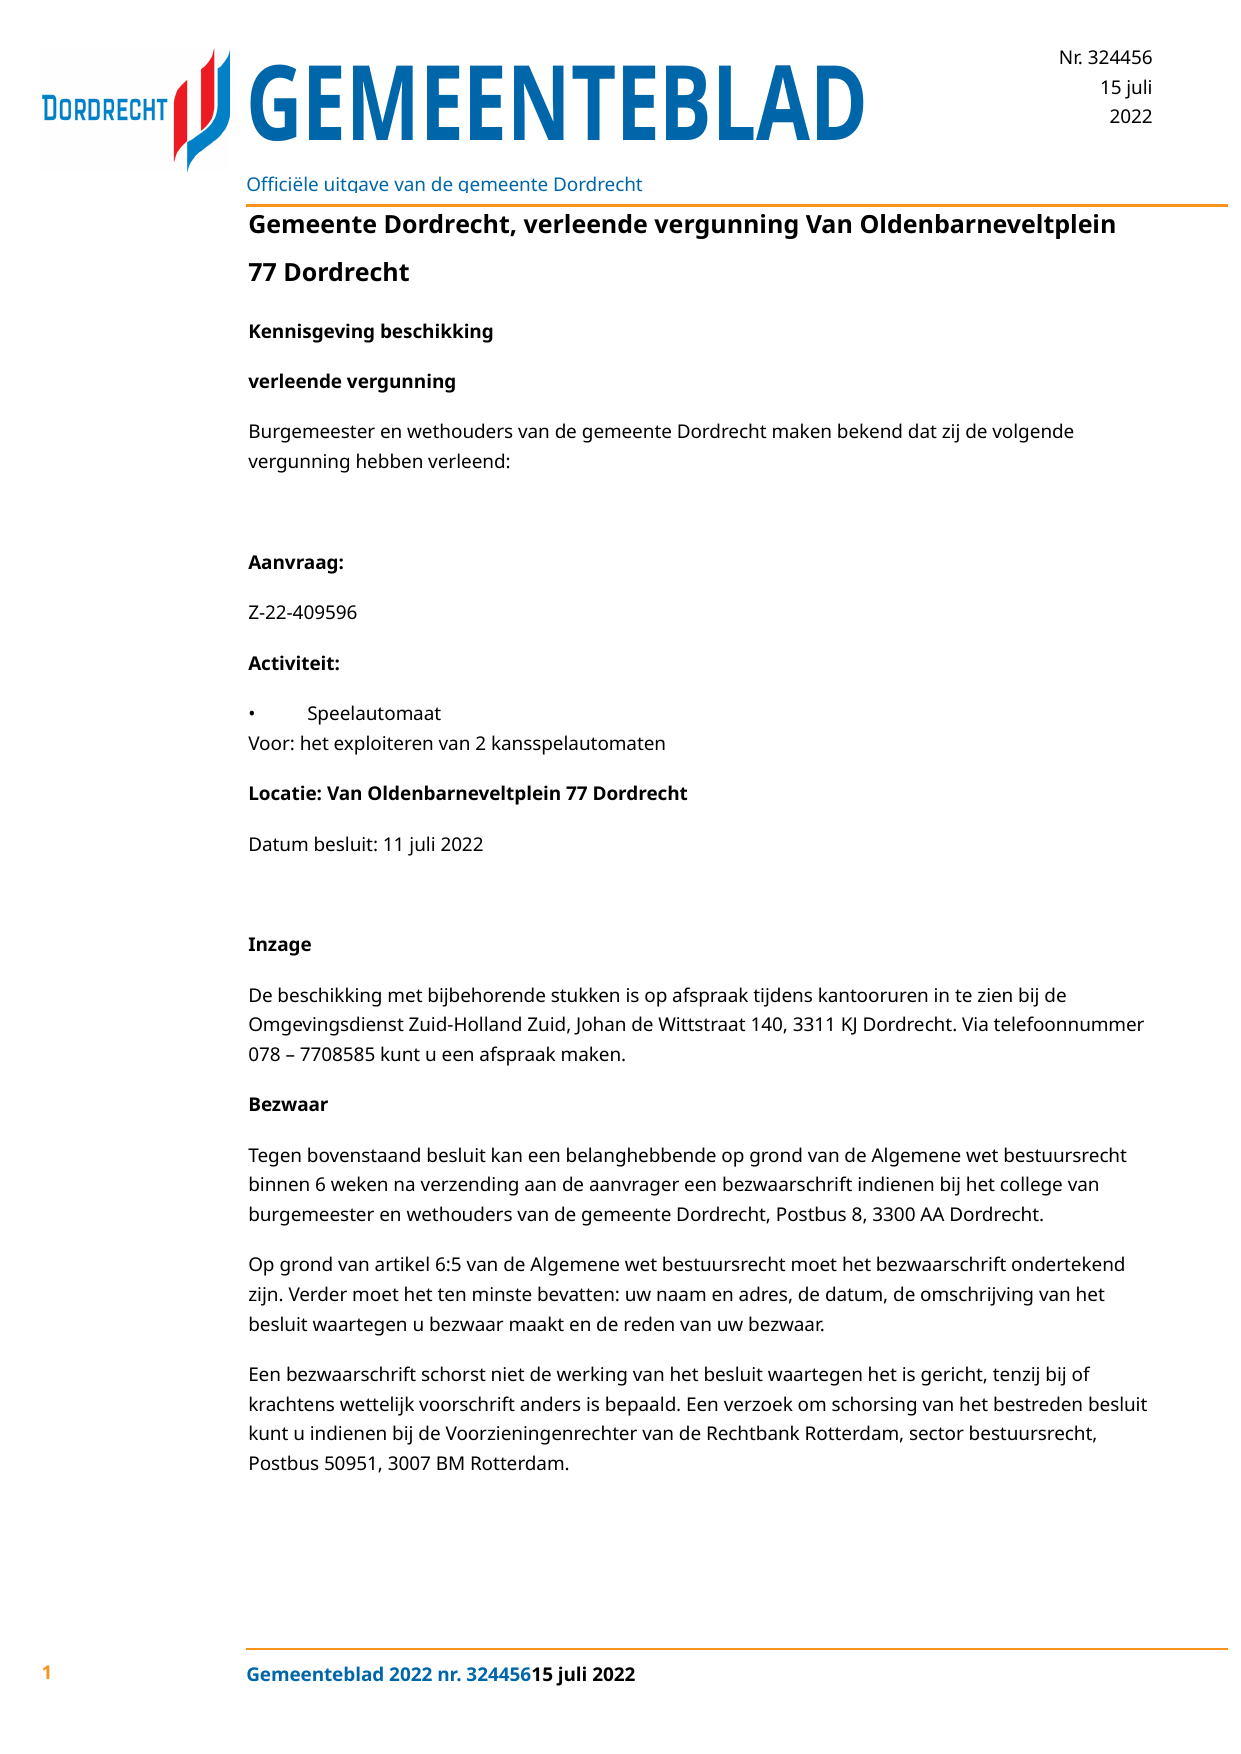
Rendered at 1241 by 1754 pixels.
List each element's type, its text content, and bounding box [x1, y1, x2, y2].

text Bezwaar [248, 1092, 1152, 1117]
text Z-22-409596 [248, 599, 1152, 625]
text Tegen bovenstaand besluit kan een belanghebbende op grond van de Algemene wet bestuursrecht binnen 6 weken na verzending aan de aanvrager een bezwaarschrift indienen bij het college van burgemeester en wethouders van de gemeente Dordrecht, Postbus 8, 3300 AA Dordrecht. [248, 1142, 1152, 1227]
text Een bezwaarschrift schorst niet de werking van het besluit waartegen het is gericht, tenzij bij of krachtens wettelijk voorschrift anders is bepaald. Een verzoek om schorsing van het bestreden besluit kunt u indienen bij de Voorzieningenrechter van de Rechtbank Rotterdam, sector bestuursrecht, Postbus 50951, 3007 BM Rotterdam. [248, 1361, 1152, 1476]
text Gemeente Dordrecht, verleende vergunning Van Oldenbarneveltplein 77 Dordrecht [248, 207, 1152, 288]
text Inzage [248, 932, 1152, 957]
text Datum besluit: 11 juli 2022 [248, 831, 1152, 857]
text Aanvraag: [248, 549, 1152, 575]
text verleende vergunning [248, 368, 1152, 394]
text Kennisgeving beschikking [248, 318, 1152, 344]
list Speelautomaat [248, 700, 1152, 726]
picture [41, 47, 231, 172]
text De beschikking met bijbehorende stukken is op afspraak tijdens kantooruren in te zien bij de Omgevingsdienst Zuid-Holland Zuid, Johan de Wittstraat 140, 3311 KJ Dordrecht. Via telefoonnummer 078 – 7708585 kunt u een afspraak maken. [248, 982, 1152, 1067]
text Activiteit: [248, 650, 1152, 676]
text Burgemeester en wethouders van de gemeente Dordrecht maken bekend dat zij de volgende vergunning hebben verleend: [248, 419, 1152, 474]
text Locatie: Van Oldenbarneveltplein 77 Dordrecht [248, 780, 1152, 806]
text Voor: het exploiteren van 2 kansspelautomaten [248, 730, 1152, 756]
text Op grond van artikel 6:5 van de Algemene wet bestuursrecht moet het bezwaarschrift ondertekend zijn. Verder moet het ten minste bevatten: uw naam en adres, de datum, de omschrijving van het besluit waartegen u bezwaar maakt en de reden van uw bezwaar. [248, 1252, 1152, 1337]
